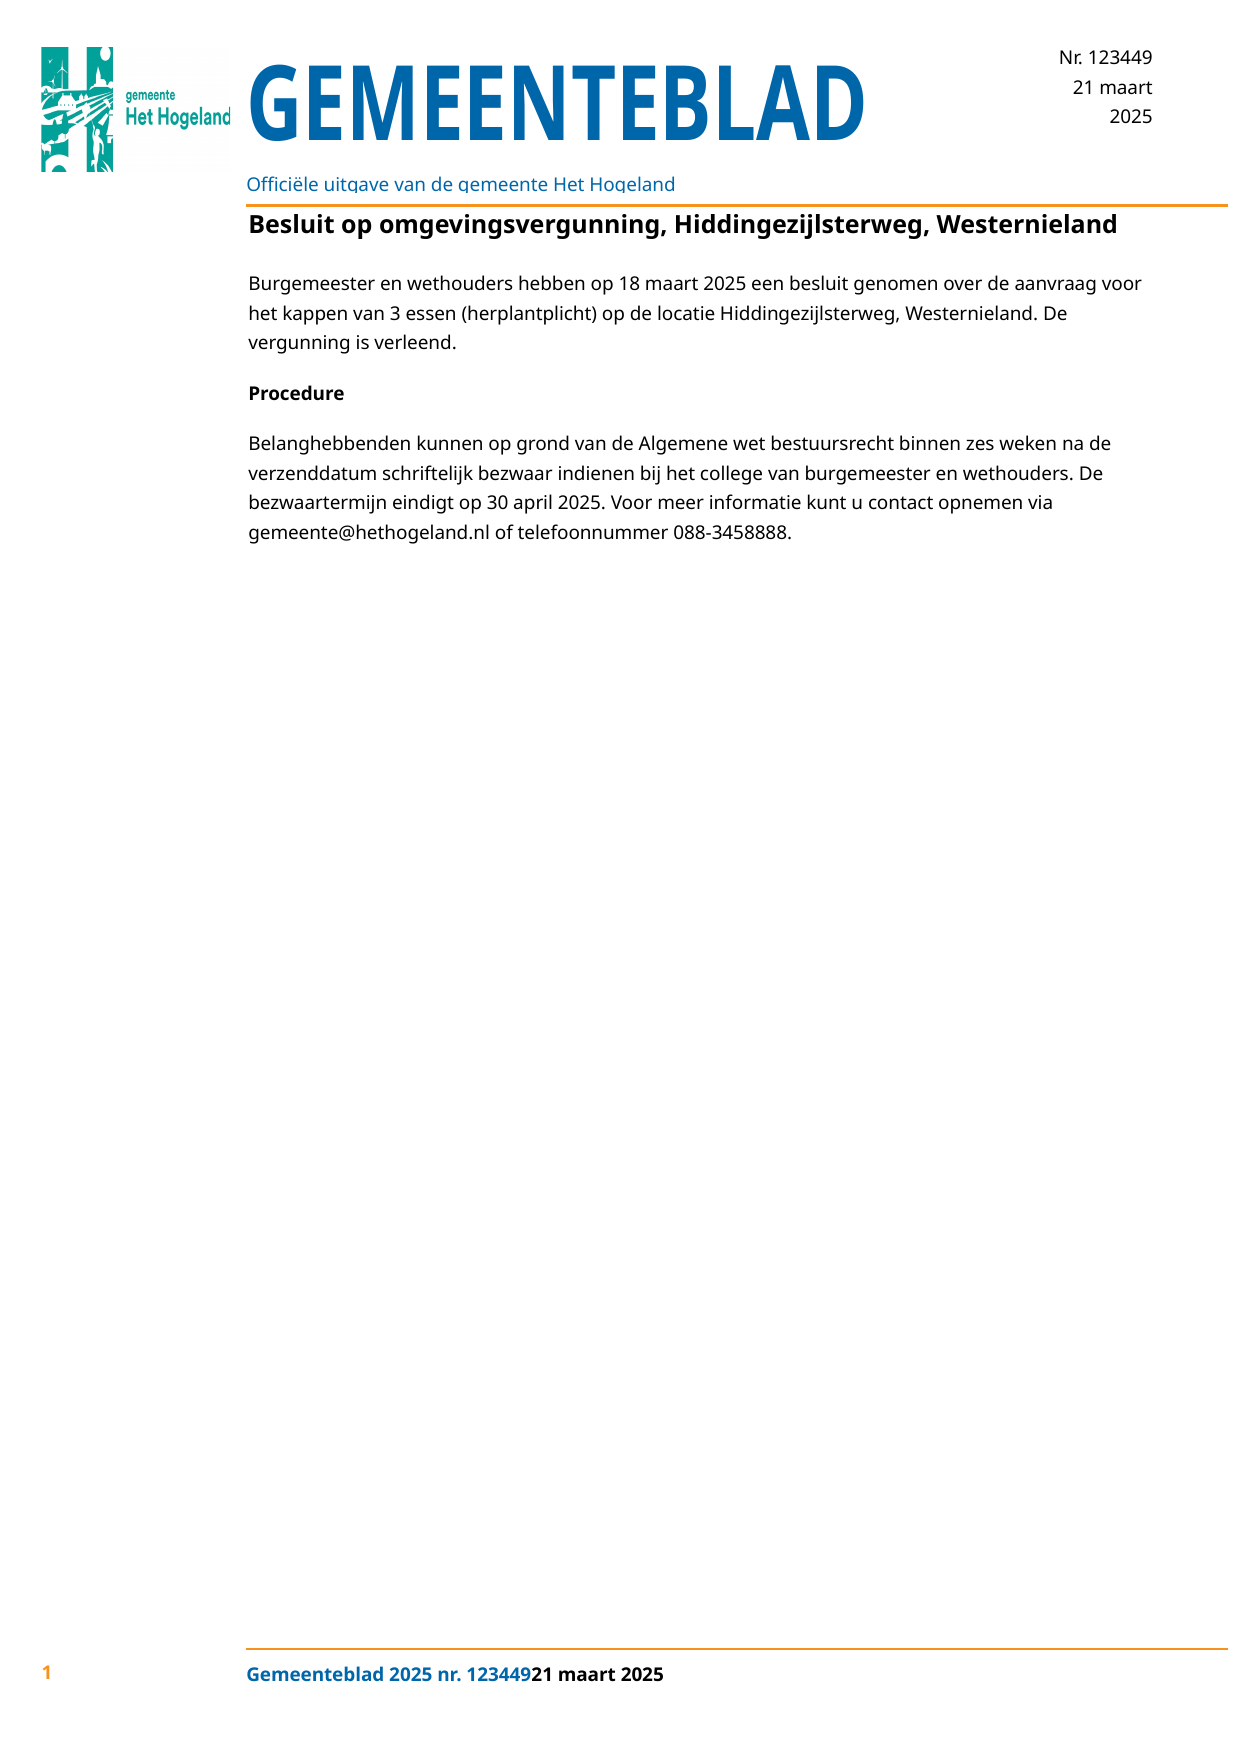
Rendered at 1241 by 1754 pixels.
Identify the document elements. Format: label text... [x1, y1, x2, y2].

text Belanghebbenden kunnen op grond van de Algemene wet bestuursrecht binnen zes weken na de verzenddatum schriftelijk bezwaar indienen bij het college van burgemeester en wethouders. De bezwaartermijn eindigt op 30 april 2025. Voor meer informatie kunt u contact opnemen via gemeente@hethogeland.nl of telefoonnummer 088-3458888. [248, 430, 1152, 545]
text Burgemeester en wethouders hebben op 18 maart 2025 een besluit genomen over de aanvraag voor het kappen van 3 essen (herplantplicht) op de locatie Hiddingezijlsterweg, Westernieland. De vergunning is verleend. [248, 270, 1152, 355]
picture [41, 47, 231, 172]
text Besluit op omgevingsvergunning, Hiddingezijlsterweg, Westernieland [248, 207, 1152, 241]
text Procedure [248, 380, 1152, 406]
